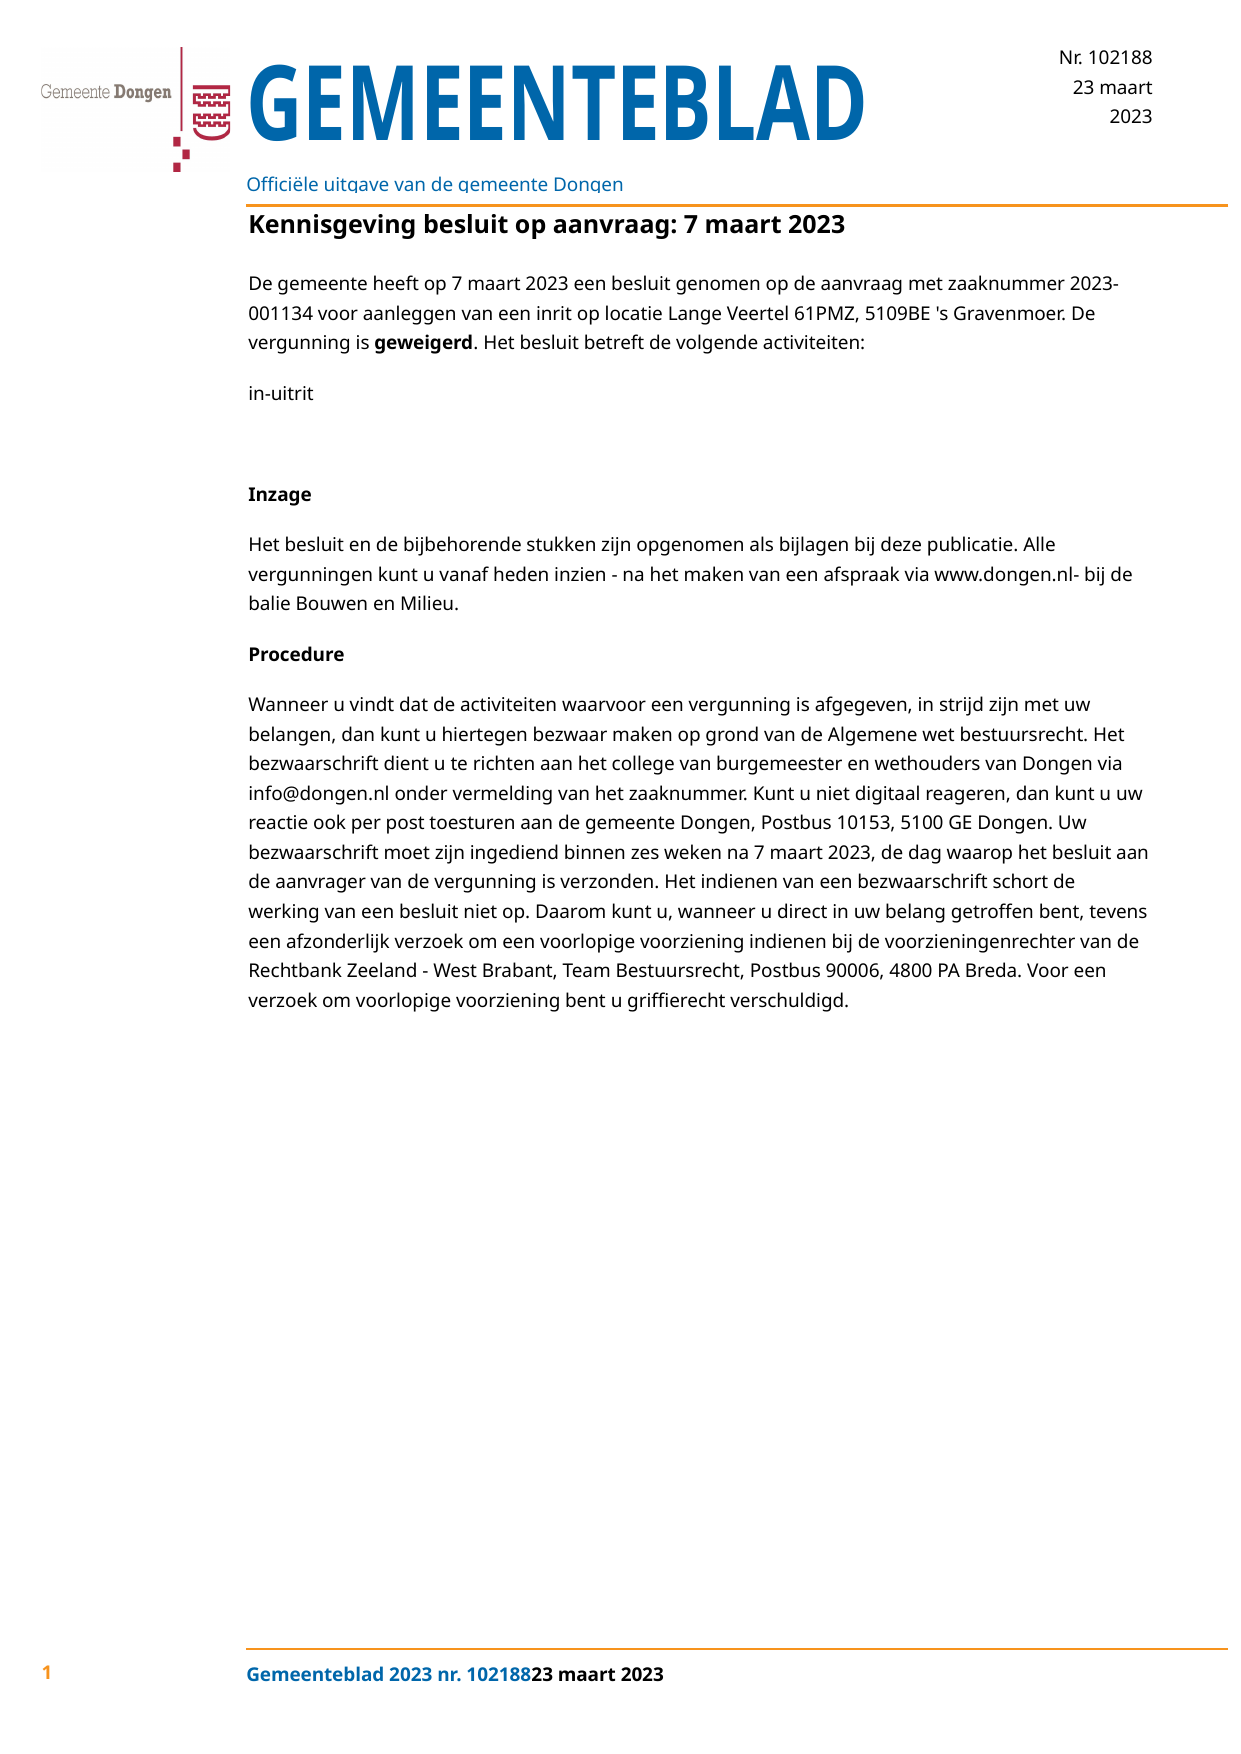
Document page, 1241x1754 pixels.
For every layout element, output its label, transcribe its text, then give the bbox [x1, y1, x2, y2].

text in-uitrit [248, 380, 1152, 406]
text De gemeente heeft op 7 maart 2023 een besluit genomen op de aanvraag met zaaknummer 2023-001134 voor aanleggen van een inrit op locatie Lange Veertel 61PMZ, 5109BE 's Gravenmoer. De vergunning is geweigerd. Het besluit betreft de volgende activiteiten: [248, 270, 1152, 355]
text Het besluit en de bijbehorende stukken zijn opgenomen als bijlagen bij deze publicatie. Alle vergunningen kunt u vanaf heden inzien - na het maken van een afspraak via www.dongen.nl- bij de balie Bouwen en Milieu. [248, 531, 1152, 616]
text Procedure [248, 641, 1152, 666]
text Kennisgeving besluit op aanvraag: 7 maart 2023 [248, 207, 1152, 241]
text Wanneer u vindt dat de activiteiten waarvoor een vergunning is afgegeven, in strijd zijn met uw belangen, dan kunt u hiertegen bezwaar maken op grond van de Algemene wet bestuursrecht. Het bezwaarschrift dient u te richten aan het college van burgemeester en wethouders van Dongen via info@dongen.nl onder vermelding van het zaaknummer. Kunt u niet digitaal reageren, dan kunt u uw reactie ook per post toesturen aan de gemeente Dongen, Postbus 10153, 5100 GE Dongen. Uw bezwaarschrift moet zijn ingediend binnen zes weken na 7 maart 2023, de dag waarop het besluit aan de aanvrager van de vergunning is verzonden. Het indienen van een bezwaarschrift schort de werking van een besluit niet op. Daarom kunt u, wanneer u direct in uw belang getroffen bent, tevens een afzonderlijk verzoek om een voorlopige voorziening indienen bij de voorzieningenrechter van de Rechtbank Zeeland - West Brabant, Team Bestuursrecht, Postbus 90006, 4800 PA Breda. Voor een verzoek om voorlopige voorziening bent u griffierecht verschuldigd. [248, 691, 1152, 1013]
picture [41, 47, 231, 172]
text Inzage [248, 481, 1152, 506]
